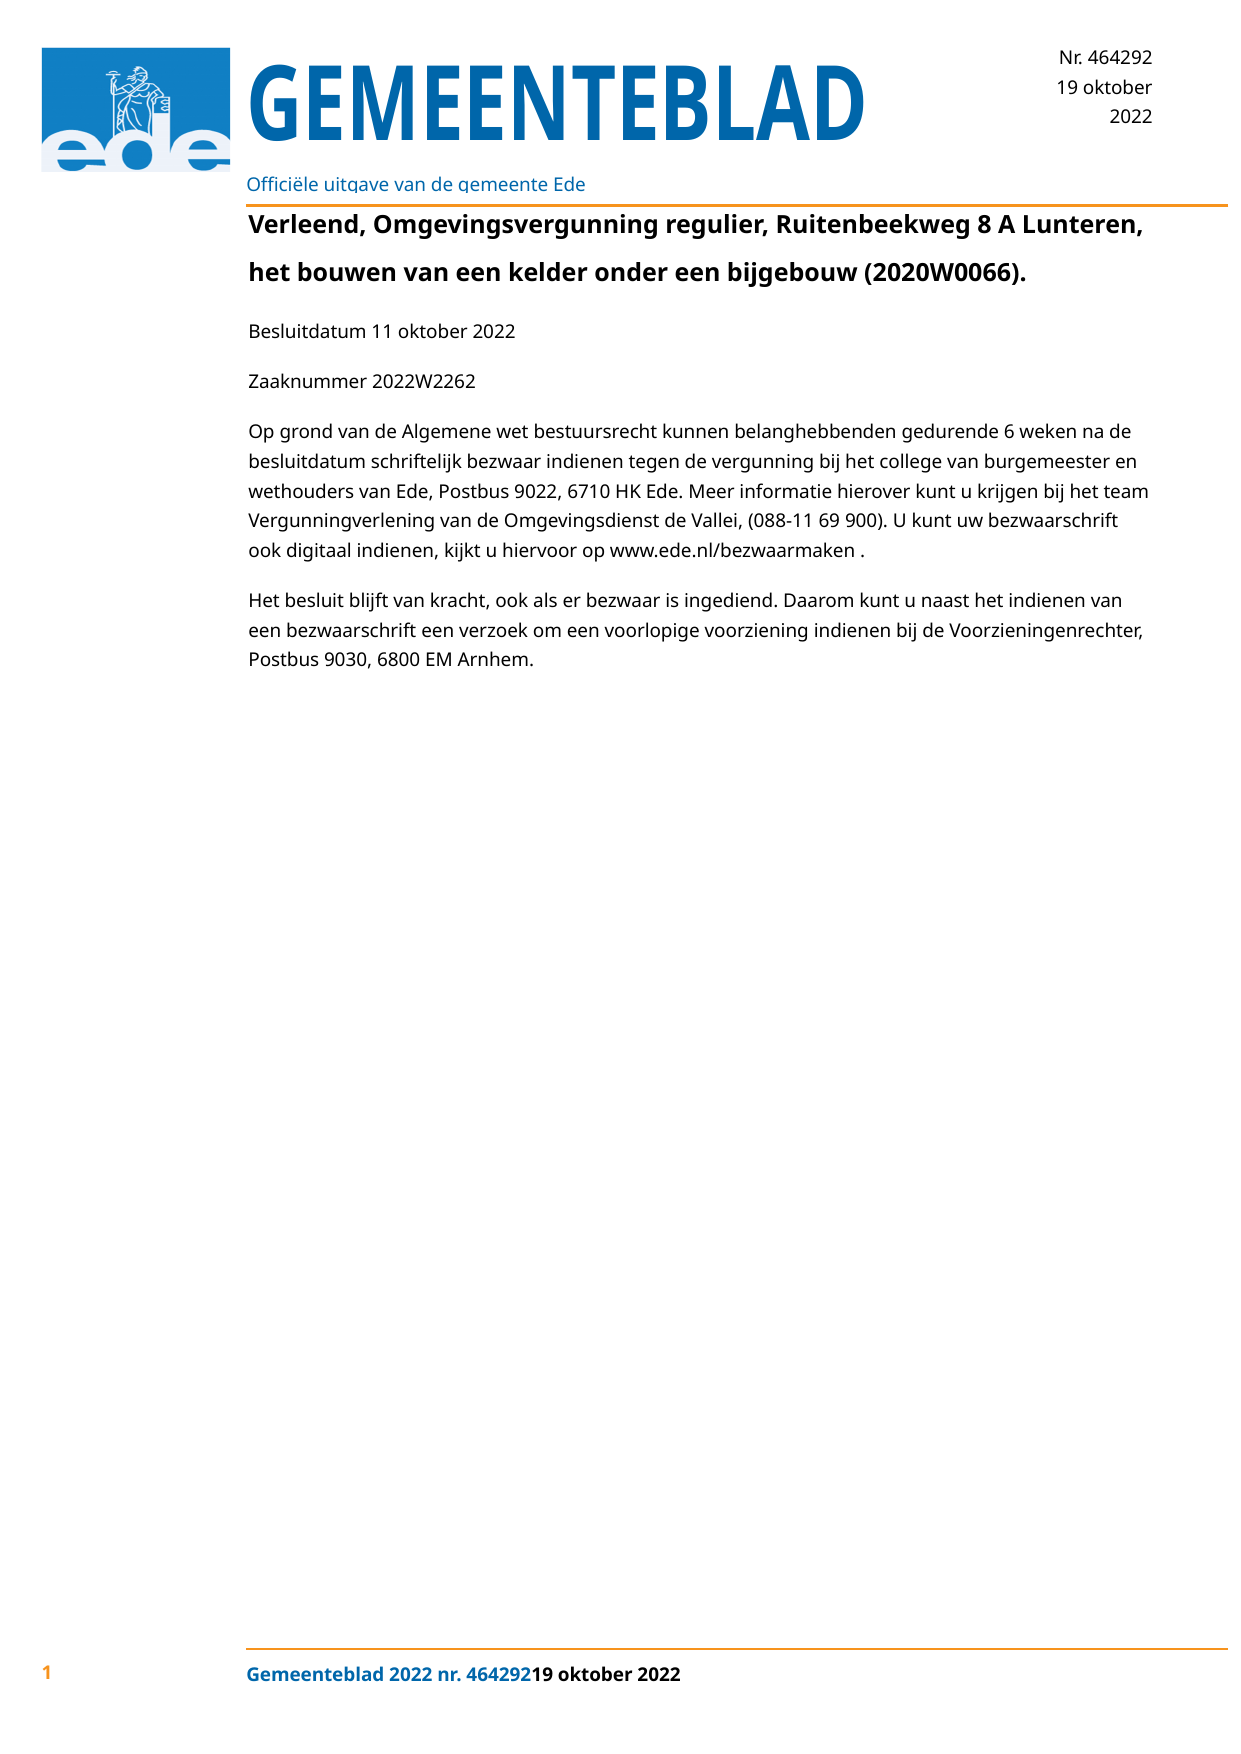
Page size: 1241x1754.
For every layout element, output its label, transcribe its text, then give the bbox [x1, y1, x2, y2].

text Verleend, Omgevingsvergunning regulier, Ruitenbeekweg 8 A Lunteren, het bouwen van een kelder onder een bijgebouw (2020W0066). [248, 207, 1152, 288]
picture [41, 47, 231, 172]
text Het besluit blijft van kracht, ook als er bezwaar is ingediend. Daarom kunt u naast het indienen van een bezwaarschrift een verzoek om een voorlopige voorziening indienen bij de Voorzieningenrechter, Postbus 9030, 6800 EM Arnhem. [248, 587, 1152, 672]
text Op grond van de Algemene wet bestuursrecht kunnen belanghebbenden gedurende 6 weken na de besluitdatum schriftelijk bezwaar indienen tegen de vergunning bij het college van burgemeester en wethouders van Ede, Postbus 9022, 6710 HK Ede. Meer informatie hierover kunt u krijgen bij het team Vergunningverlening van de Omgevingsdienst de Vallei, (088-11 69 900). U kunt uw bezwaarschrift ook digitaal indienen, kijkt u hiervoor op www.ede.nl/bezwaarmaken . [248, 419, 1152, 563]
text Zaaknummer 2022W2262 [248, 368, 1152, 394]
text Besluitdatum 11 oktober 2022 [248, 318, 1152, 344]
